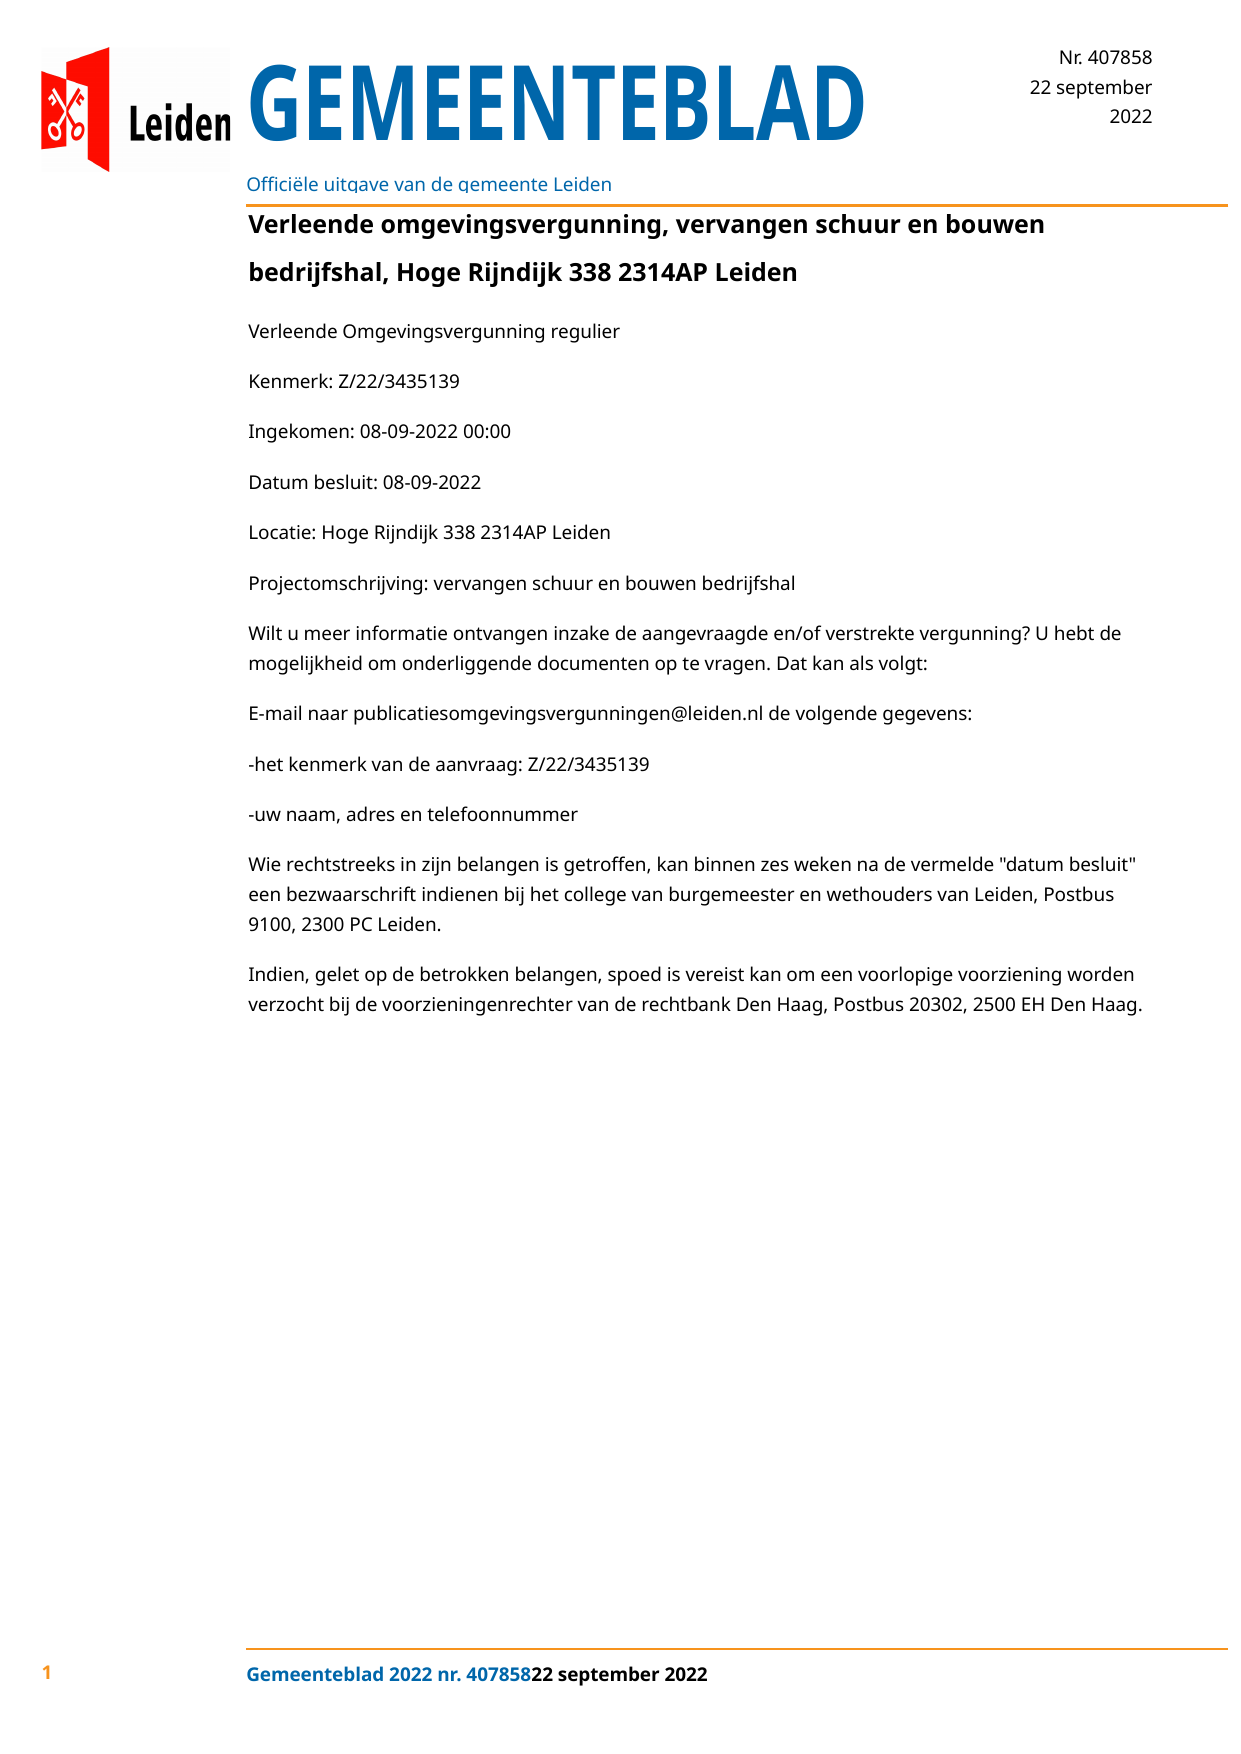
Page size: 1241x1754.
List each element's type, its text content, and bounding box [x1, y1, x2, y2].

text Locatie: Hoge Rijndijk 338 2314AP Leiden [248, 519, 1152, 545]
text Indien, gelet op de betrokken belangen, spoed is vereist kan om een voorlopige voorziening worden verzocht bij de voorzieningenrechter van de rechtbank Den Haag, Postbus 20302, 2500 EH Den Haag. [248, 961, 1152, 1017]
text E-mail naar publicatiesomgevingsvergunningen@leiden.nl de volgende gegevens: [248, 700, 1152, 726]
text Verleende omgevingsvergunning, vervangen schuur en bouwen bedrijfshal, Hoge Rijndijk 338 2314AP Leiden [248, 207, 1152, 288]
text Projectomschrijving: vervangen schuur en bouwen bedrijfshal [248, 570, 1152, 596]
text Wilt u meer informatie ontvangen inzake de aangevraagde en/of verstrekte vergunning? U hebt de mogelijkheid om onderliggende documenten op te vragen. Dat kan als volgt: [248, 620, 1152, 676]
text Ingekomen: 08-09-2022 00:00 [248, 419, 1152, 444]
picture [41, 47, 231, 172]
text Kenmerk: Z/22/3435139 [248, 368, 1152, 394]
text Wie rechtstreeks in zijn belangen is getroffen, kan binnen zes weken na de vermelde "datum besluit" een bezwaarschrift indienen bij het college van burgemeester en wethouders van Leiden, Postbus 9100, 2300 PC Leiden. [248, 852, 1152, 937]
text -uw naam, adres en telefoonnummer [248, 801, 1152, 827]
text -het kenmerk van de aanvraag: Z/22/3435139 [248, 751, 1152, 777]
text Verleende Omgevingsvergunning regulier [248, 318, 1152, 344]
text Datum besluit: 08-09-2022 [248, 469, 1152, 495]
